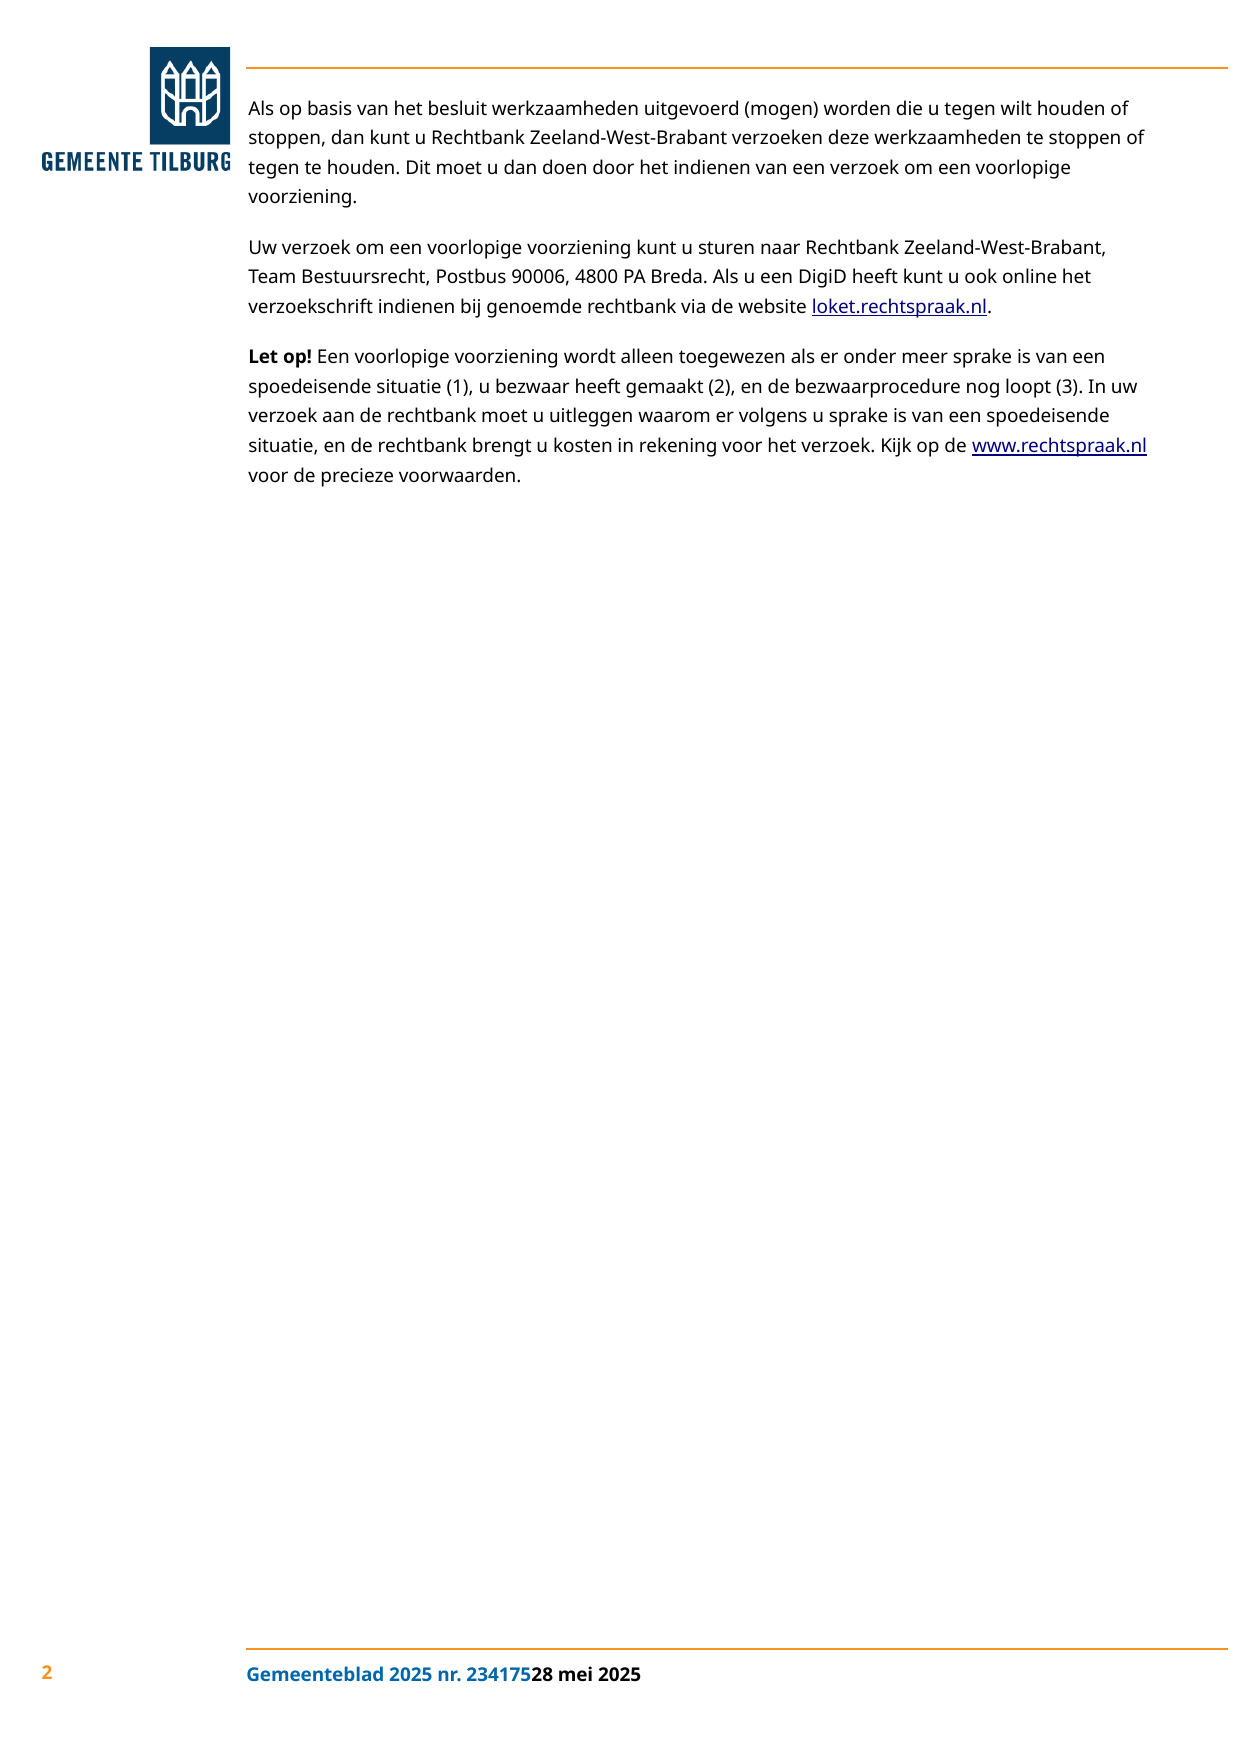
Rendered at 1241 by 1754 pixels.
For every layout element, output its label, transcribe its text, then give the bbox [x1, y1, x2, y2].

picture [41, 47, 231, 172]
text Uw verzoek om een voorlopige voorziening kunt u sturen naar Rechtbank Zeeland-West-Brabant, Team Bestuursrecht, Postbus 90006, 4800 PA Breda. Als u een DigiD heeft kunt u ook online het verzoekschrift indienen bij genoemde rechtbank via de website loket.rechtspraak.nl. [248, 234, 1152, 319]
text Let op! Een voorlopige voorziening wordt alleen toegewezen als er onder meer sprake is van een spoedeisende situatie (1), u bezwaar heeft gemaakt (2), en de bezwaarprocedure nog loopt (3). In uw verzoek aan de rechtbank moet u uitleggen waarom er volgens u sprake is van een spoedeisende situatie, en de rechtbank brengt u kosten in rekening voor het verzoek. Kijk op de www.rechtspraak.nl voor de precieze voorwaarden. [248, 343, 1152, 488]
text Als op basis van het besluit werkzaamheden uitgevoerd (mogen) worden die u tegen wilt houden of stoppen, dan kunt u Rechtbank Zeeland-West-Brabant verzoeken deze werkzaamheden te stoppen of tegen te houden. Dit moet u dan doen door het indienen van een verzoek om een voorlopige voorziening. [248, 95, 1152, 209]
